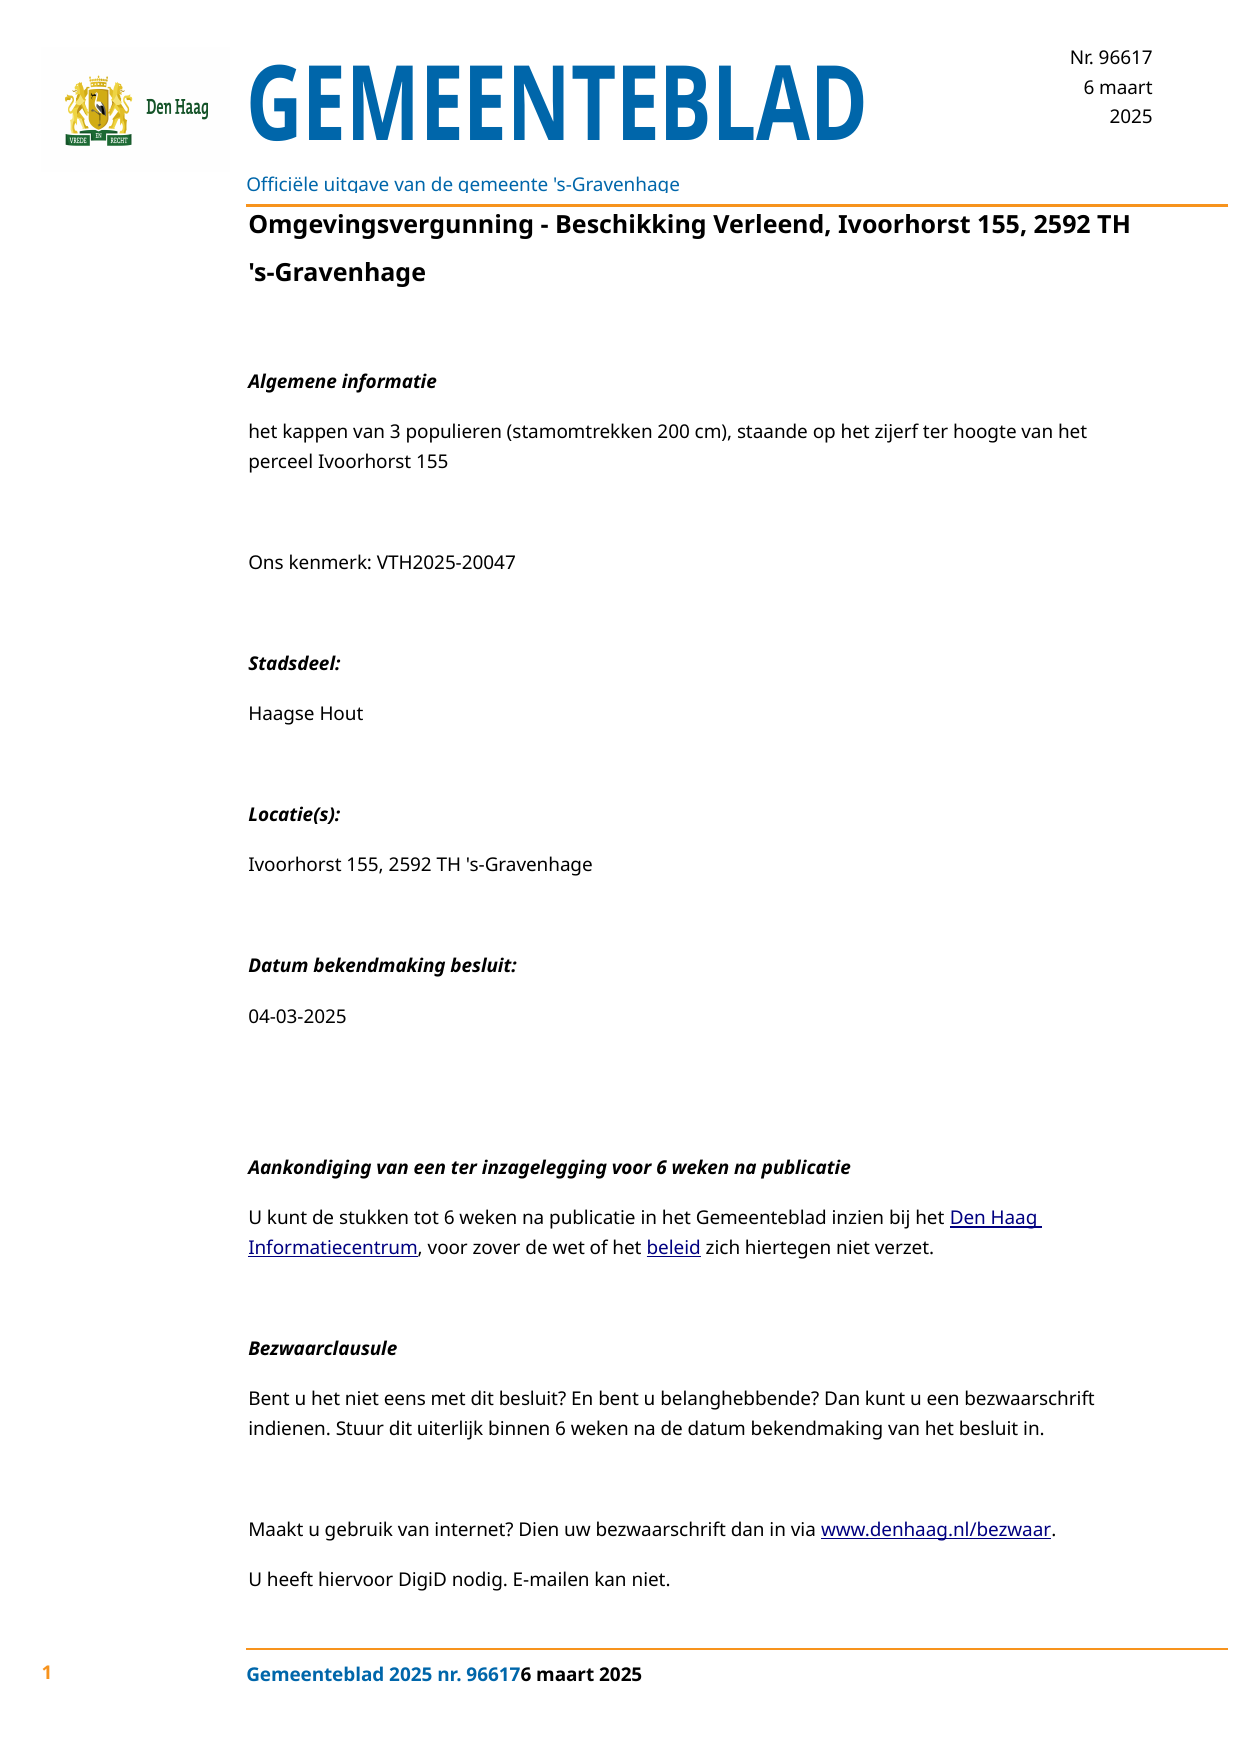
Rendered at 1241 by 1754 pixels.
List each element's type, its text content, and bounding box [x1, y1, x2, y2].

text Ons kenmerk: VTH2025-20047 [248, 549, 1152, 575]
text Aankondiging van een ter inzagelegging voor 6 weken na publicatie [248, 1154, 1152, 1180]
text Omgevingsvergunning - Beschikking Verleend, Ivoorhorst 155, 2592 TH 's-Gravenhage [248, 207, 1152, 288]
text het kappen van 3 populieren (stamomtrekken 200 cm), staande op het zijerf ter hoogte van het perceel Ivoorhorst 155 [248, 419, 1152, 474]
text Bezwaarclausule [248, 1335, 1152, 1361]
text Bent u het niet eens met dit besluit? En bent u belanghebbende? Dan kunt u een bezwaarschrift indienen. Stuur dit uiterlijk binnen 6 weken na de datum bekendmaking van het besluit in. [248, 1385, 1152, 1441]
text 04-03-2025 [248, 1003, 1152, 1029]
text Stadsdeel: [248, 650, 1152, 676]
text Haagse Hout [248, 700, 1152, 726]
picture [41, 47, 231, 172]
text Ivoorhorst 155, 2592 TH 's-Gravenhage [248, 852, 1152, 877]
text U heeft hiervoor DigiD nodig. E-mailen kan niet. [248, 1566, 1152, 1592]
text Maakt u gebruik van internet? Dien uw bezwaarschrift dan in via www.denhaag.nl/bezwaar. [248, 1516, 1152, 1542]
text U kunt de stukken tot 6 weken na publicatie in het Gemeenteblad inzien bij het Den Haag Informatiecentrum, voor zover de wet of het beleid zich hiertegen niet verzet. [248, 1204, 1152, 1260]
text Algemene informatie [248, 368, 1152, 394]
text Datum bekendmaking besluit: [248, 952, 1152, 978]
text Locatie(s): [248, 801, 1152, 827]
